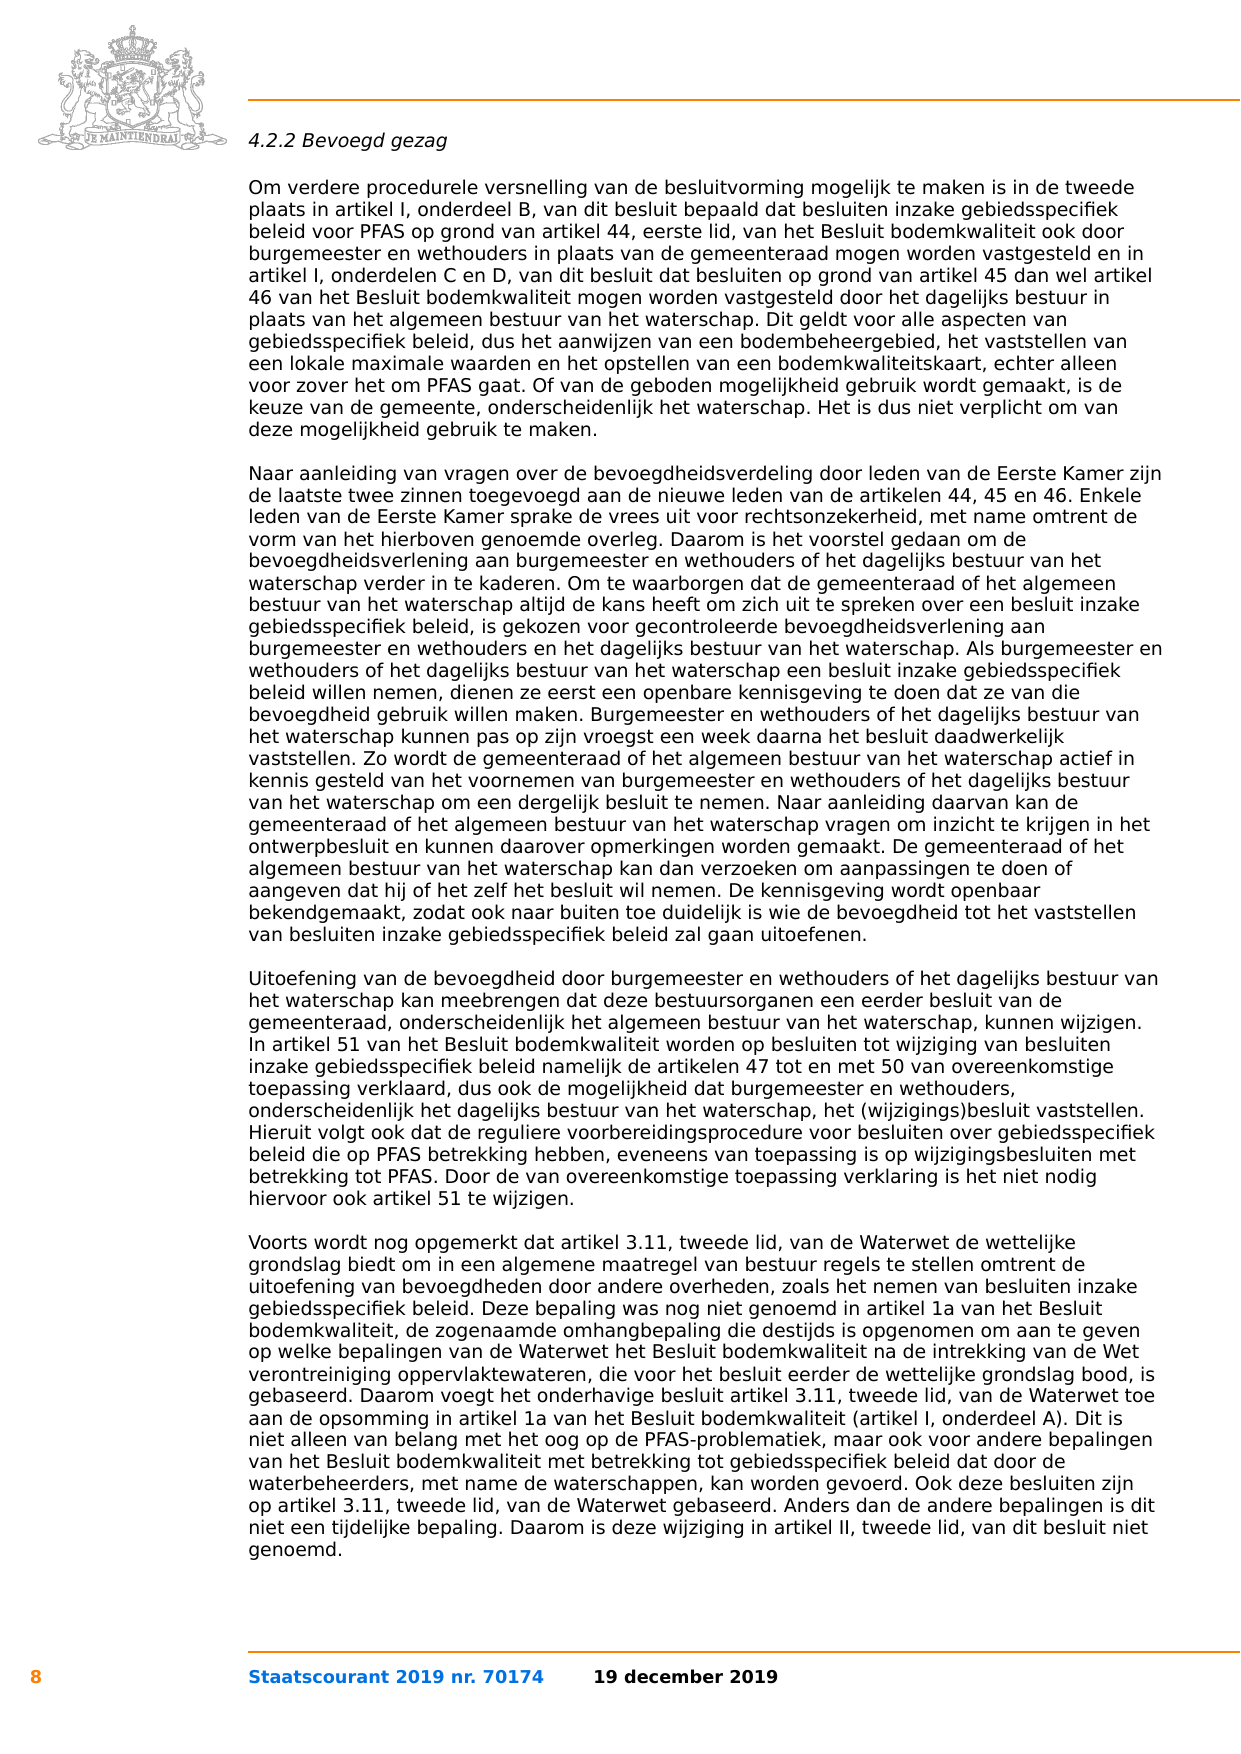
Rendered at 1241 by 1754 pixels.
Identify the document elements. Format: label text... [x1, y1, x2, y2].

text Voorts wordt nog opgemerkt dat artikel 3.11, tweede lid, van de Waterwet de wettelijke grondslag biedt om in een algemene maatregel van bestuur regels te stellen omtrent de uitoefening van bevoegdheden door andere overheden, zoals het nemen van besluiten inzake gebiedsspecifiek beleid. Deze bepaling was nog niet genoemd in artikel 1a van het Besluit bodemkwaliteit, de zogenaamde omhangbepaling die destijds is opgenomen om aan te geven op welke bepalingen van de Waterwet het Besluit bodemkwaliteit na de intrekking van de Wet verontreiniging oppervlaktewateren, die voor het besluit eerder de wettelijke grondslag bood, is gebaseerd. Daarom voegt het onderhavige besluit artikel 3.11, tweede lid, van de Waterwet toe aan de opsomming in artikel 1a van het Besluit bodemkwaliteit (artikel I, onderdeel A). Dit is niet alleen van belang met het oog op de PFAS-problematiek, maar ook voor andere bepalingen van het Besluit bodemkwaliteit met betrekking tot gebiedsspecifiek beleid dat door de waterbeheerders, met name de waterschappen, kan worden gevoerd. Ook deze besluiten zijn op artikel 3.11, tweede lid, van de Waterwet gebaseerd. Anders dan de andere bepalingen is dit niet een tijdelijke bepaling. Daarom is deze wijziging in artikel II, tweede lid, van dit besluit niet genoemd. [248, 1232, 1163, 1561]
picture [38, 25, 227, 150]
text Uitoefening van de bevoegdheid door burgemeester en wethouders of het dagelijks bestuur van het waterschap kan meebrengen dat deze bestuursorganen een eerder besluit van de gemeenteraad, onderscheidenlijk het algemeen bestuur van het waterschap, kunnen wijzigen. In artikel 51 van het Besluit bodemkwaliteit worden op besluiten tot wijziging van besluiten inzake gebiedsspecifiek beleid namelijk de artikelen 47 tot en met 50 van overeenkomstige toepassing verklaard, dus ook de mogelijkheid dat burgemeester en wethouders, onderscheidenlijk het dagelijks bestuur van het waterschap, het (wijzigings)besluit vaststellen. Hieruit volgt ook dat de reguliere voorbereidingsprocedure voor besluiten over gebiedsspecifiek beleid die op PFAS betrekking hebben, eveneens van toepassing is op wijzigingsbesluiten met betrekking tot PFAS. Door de van overeenkomstige toepassing verklaring is het niet nodig hiervoor ook artikel 51 te wijzigen. [248, 968, 1163, 1210]
subtitle 4.2.2 Bevoegd gezag [248, 130, 1163, 152]
text Naar aanleiding van vragen over de bevoegdheidsverdeling door leden van de Eerste Kamer zijn de laatste twee zinnen toegevoegd aan de nieuwe leden van de artikelen 44, 45 en 46. Enkele leden van de Eerste Kamer sprake de vrees uit voor rechtsonzekerheid, met name omtrent de vorm van het hierboven genoemde overleg. Daarom is het voorstel gedaan om de bevoegdheidsverlening aan burgemeester en wethouders of het dagelijks bestuur van het waterschap verder in te kaderen. Om te waarborgen dat de gemeenteraad of het algemeen bestuur van het waterschap altijd de kans heeft om zich uit te spreken over een besluit inzake gebiedsspecifiek beleid, is gekozen voor gecontroleerde bevoegdheidsverlening aan burgemeester en wethouders en het dagelijks bestuur van het waterschap. Als burgemeester en wethouders of het dagelijks bestuur van het waterschap een besluit inzake gebiedsspecifiek beleid willen nemen, dienen ze eerst een openbare kennisgeving te doen dat ze van die bevoegdheid gebruik willen maken. Burgemeester en wethouders of het dagelijks bestuur van het waterschap kunnen pas op zijn vroegst een week daarna het besluit daadwerkelijk vaststellen. Zo wordt de gemeenteraad of het algemeen bestuur van het waterschap actief in kennis gesteld van het voornemen van burgemeester en wethouders of het dagelijks bestuur van het waterschap om een dergelijk besluit te nemen. Naar aanleiding daarvan kan de gemeenteraad of het algemeen bestuur van het waterschap vragen om inzicht te krijgen in het ontwerpbesluit en kunnen daarover opmerkingen worden gemaakt. De gemeenteraad of het algemeen bestuur van het waterschap kan dan verzoeken om aanpassingen te doen of aangeven dat hij of het zelf het besluit wil nemen. De kennisgeving wordt openbaar bekendgemaakt, zodat ook naar buiten toe duidelijk is wie de bevoegdheid tot het vaststellen van besluiten inzake gebiedsspecifiek beleid zal gaan uitoefenen. [248, 462, 1163, 946]
text Om verdere procedurele versnelling van de besluitvorming mogelijk te maken is in de tweede plaats in artikel I, onderdeel B, van dit besluit bepaald dat besluiten inzake gebiedsspecifiek beleid voor PFAS op grond van artikel 44, eerste lid, van het Besluit bodemkwaliteit ook door burgemeester en wethouders in plaats van de gemeenteraad mogen worden vastgesteld en in artikel I, onderdelen C en D, van dit besluit dat besluiten op grond van artikel 45 dan wel artikel 46 van het Besluit bodemkwaliteit mogen worden vastgesteld door het dagelijks bestuur in plaats van het algemeen bestuur van het waterschap. Dit geldt voor alle aspecten van gebiedsspecifiek beleid, dus het aanwijzen van een bodembeheergebied, het vaststellen van een lokale maximale waarden en het opstellen van een bodemkwaliteitskaart, echter alleen voor zover het om PFAS gaat. Of van de geboden mogelijkheid gebruik wordt gemaakt, is de keuze van de gemeente, onderscheidenlijk het waterschap. Het is dus niet verplicht om van deze mogelijkheid gebruik te maken. [248, 177, 1163, 441]
